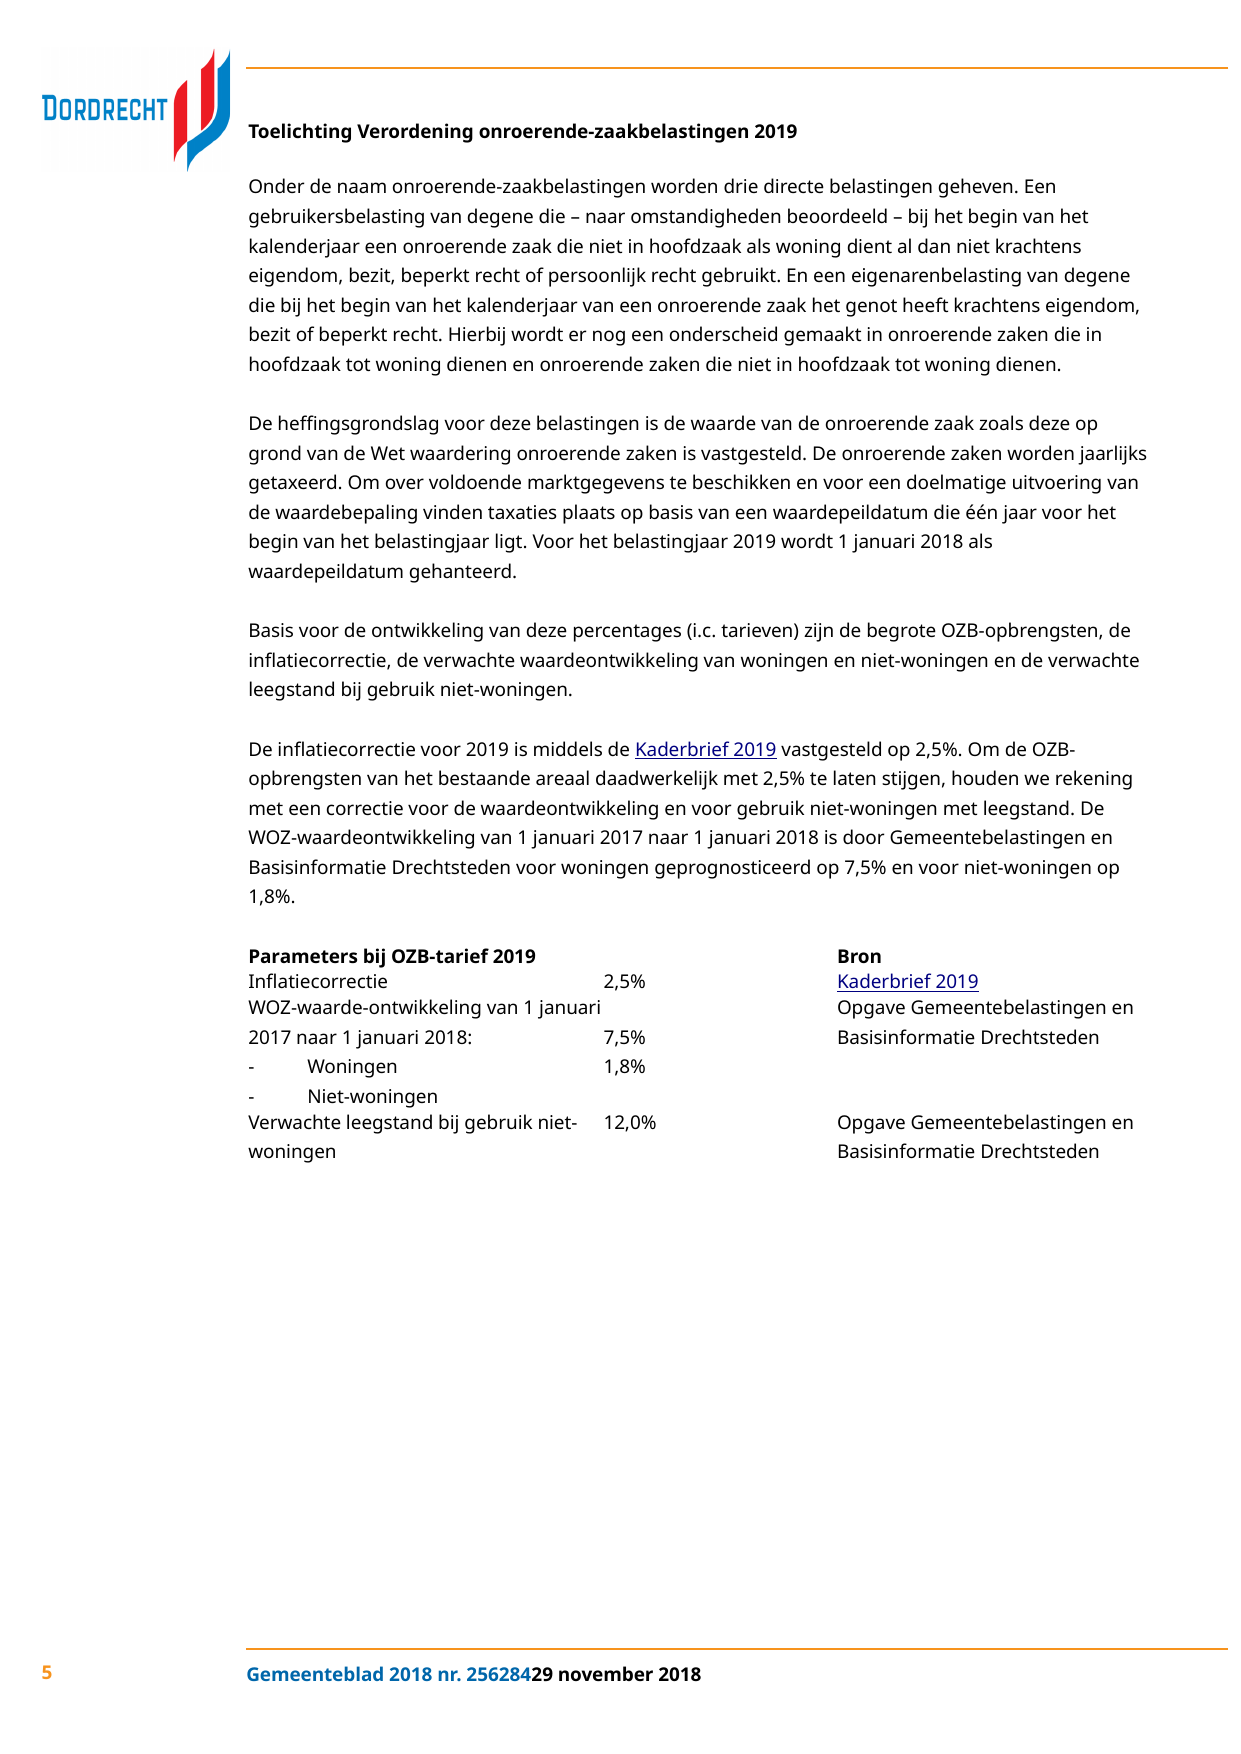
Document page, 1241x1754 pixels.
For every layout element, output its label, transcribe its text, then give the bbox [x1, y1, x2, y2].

table_cell WOZ-waarde-ontwikkeling van 1 januari 2017 naar 1 januari 2018: Woningen Niet-woningen [248, 995, 603, 1109]
text Onder de naam onroerende-zaakbelastingen worden drie directe belastingen geheven. Een gebruikersbelasting van degene die – naar omstandigheden beoordeeld – bij het begin van het kalenderjaar een onroerende zaak die niet in hoofdzaak als woning dient al dan niet krachtens eigendom, bezit, beperkt recht of persoonlijk recht gebruikt. En een eigenarenbelasting van degene die bij het begin van het kalenderjaar van een onroerende zaak het genot heeft krachtens eigendom, bezit of beperkt recht. Hierbij wordt er nog een onderscheid gemaakt in onroerende zaken die in hoofdzaak tot woning dienen en onroerende zaken die niet in hoofdzaak tot woning dienen. [248, 174, 1152, 377]
text De inflatiecorrectie voor 2019 is middels de Kaderbrief 2019 vastgesteld op 2,5%. Om de OZB-opbrengsten van het bestaande areaal daadwerkelijk met 2,5% te laten stijgen, houden we rekening met een correctie voor de waardeontwikkeling en voor gebruik niet-woningen met leegstand. De WOZ-waardeontwikkeling van 1 januari 2017 naar 1 januari 2018 is door Gemeentebelastingen en Basisinformatie Drechtsteden voor woningen geprognosticeerd op 7,5% en voor niet-woningen op 1,8%. [248, 736, 1152, 909]
table_cell Opgave Gemeentebelastingen en Basisinformatie Drechtsteden [837, 1109, 1152, 1164]
table_cell 12,0% [603, 1109, 837, 1164]
table_cell Inflatiecorrectie [248, 969, 603, 994]
table_cell Kaderbrief 2019 [837, 969, 1152, 994]
table_cell Opgave Gemeentebelastingen en Basisinformatie Drechtsteden [837, 995, 1152, 1109]
table_header Parameters bij OZB-tarief 2019 [248, 943, 603, 969]
picture [41, 47, 231, 172]
table_header Bron [837, 943, 1152, 969]
text De heffingsgrondslag voor deze belastingen is de waarde van de onroerende zaak zoals deze op grond van de Wet waardering onroerende zaken is vastgesteld. De onroerende zaken worden jaarlijks getaxeerd. Om over voldoende marktgegevens te beschikken en voor een doelmatige uitvoering van de waardebepaling vinden taxaties plaats op basis van een waardepeildatum die één jaar voor het begin van het belastingjaar ligt. Voor het belastingjaar 2019 wordt 1 januari 2018 als waardepeildatum gehanteerd. [248, 410, 1152, 584]
table_cell 7,5% 1,8% [603, 995, 837, 1109]
table_header [603, 943, 837, 969]
text Toelichting Verordening onroerende-zaakbelastingen 2019 [248, 116, 1152, 144]
text Basis voor de ontwikkeling van deze percentages (i.c. tarieven) zijn de begrote OZB-opbrengsten, de inflatiecorrectie, de verwachte waardeontwikkeling van woningen en niet-woningen en de verwachte leegstand bij gebruik niet-woningen. [248, 617, 1152, 702]
table_cell 2,5% [603, 969, 837, 994]
table_cell Verwachte leegstand bij gebruik niet-woningen [248, 1109, 603, 1164]
